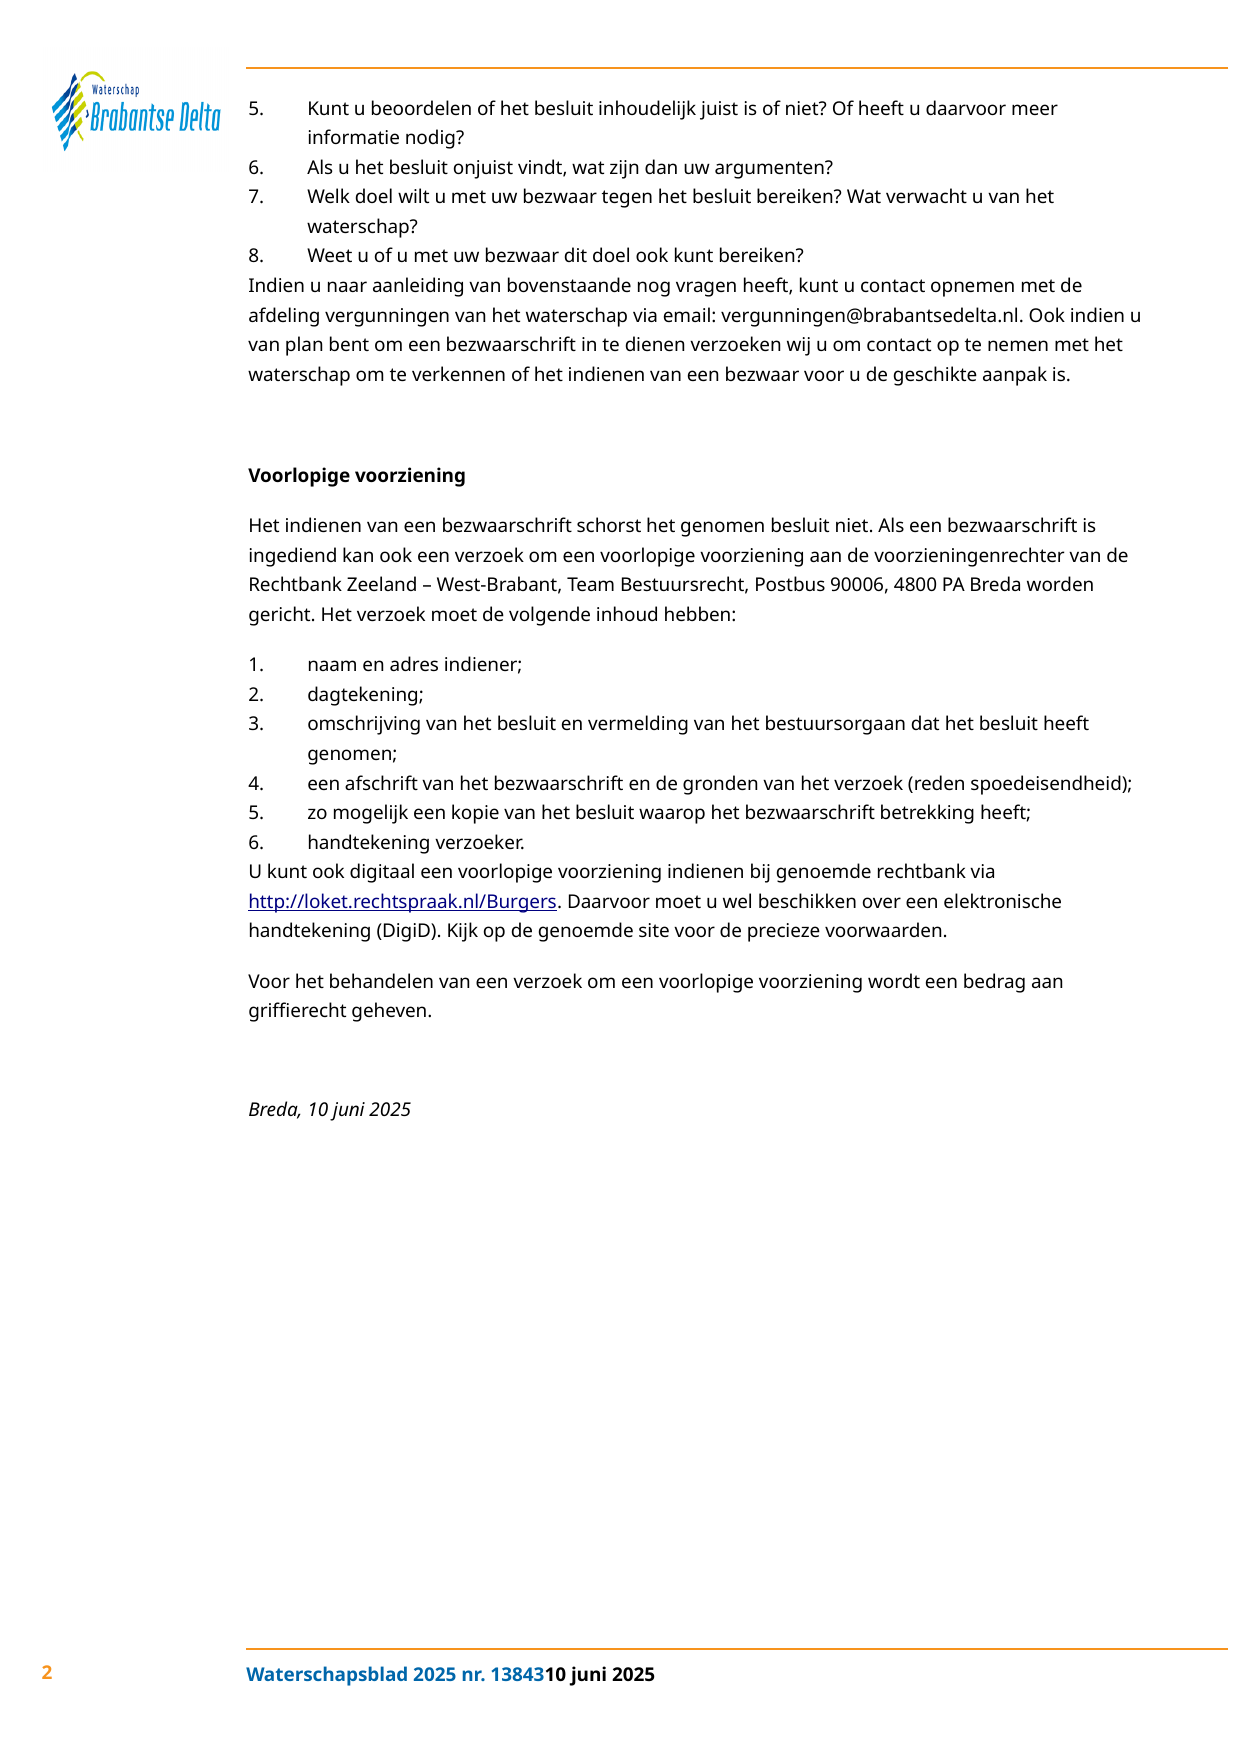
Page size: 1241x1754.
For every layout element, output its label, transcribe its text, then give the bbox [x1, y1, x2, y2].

list Kunt u beoordelen of het besluit inhoudelijk juist is of niet? Of heeft u daarvoor meer informatie nodig? [248, 95, 1152, 150]
list naam en adres indiener; [248, 651, 1152, 677]
list dagtekening; [248, 681, 1152, 707]
text U kunt ook digitaal een voorlopige voorziening indienen bij genoemde rechtbank via http://loket.rechtspraak.nl/Burgers. Daarvoor moet u wel beschikken over een elektronische handtekening (DigiD). Kijk op de genoemde site voor de precieze voorwaarden. [248, 858, 1152, 943]
list omschrijving van het besluit en vermelding van het bestuursorgaan dat het besluit heeft genomen; [248, 711, 1152, 766]
text Voor het behandelen van een verzoek om een voorlopige voorziening wordt een bedrag aan griffierecht geheven. [248, 968, 1152, 1023]
text Breda, 10 juni 2025 [248, 1096, 1152, 1122]
list Als u het besluit onjuist vindt, wat zijn dan uw argumenten? [248, 154, 1152, 180]
text Voorlopige voorziening [248, 462, 1152, 488]
list handtekening verzoeker. [248, 829, 1152, 855]
list een afschrift van het bezwaarschrift en de gronden van het verzoek (reden spoedeisendheid); [248, 770, 1152, 796]
text Het indienen van een bezwaarschrift schorst het genomen besluit niet. Als een bezwaarschrift is ingediend kan ook een verzoek om een voorlopige voorziening aan de voorzieningenrechter van de Rechtbank Zeeland – West-Brabant, Team Bestuursrecht, Postbus 90006, 4800 PA Breda worden gericht. Het verzoek moet de volgende inhoud hebben: [248, 512, 1152, 627]
list Weet u of u met uw bezwaar dit doel ook kunt bereiken? [248, 243, 1152, 268]
text Indien u naar aanleiding van bovenstaande nog vragen heeft, kunt u contact opnemen met de afdeling vergunningen van het waterschap via email: vergunningen@brabantsedelta.nl. Ook indien u van plan bent om een bezwaarschrift in te dienen verzoeken wij u om contact op te nemen met het waterschap om te verkennen of het indienen van een bezwaar voor u de geschikte aanpak is. [248, 272, 1152, 387]
list Welk doel wilt u met uw bezwaar tegen het besluit bereiken? Wat verwacht u van het waterschap? [248, 183, 1152, 239]
list zo mogelijk een kopie van het besluit waarop het bezwaarschrift betrekking heeft; [248, 799, 1152, 825]
picture [41, 47, 231, 172]
